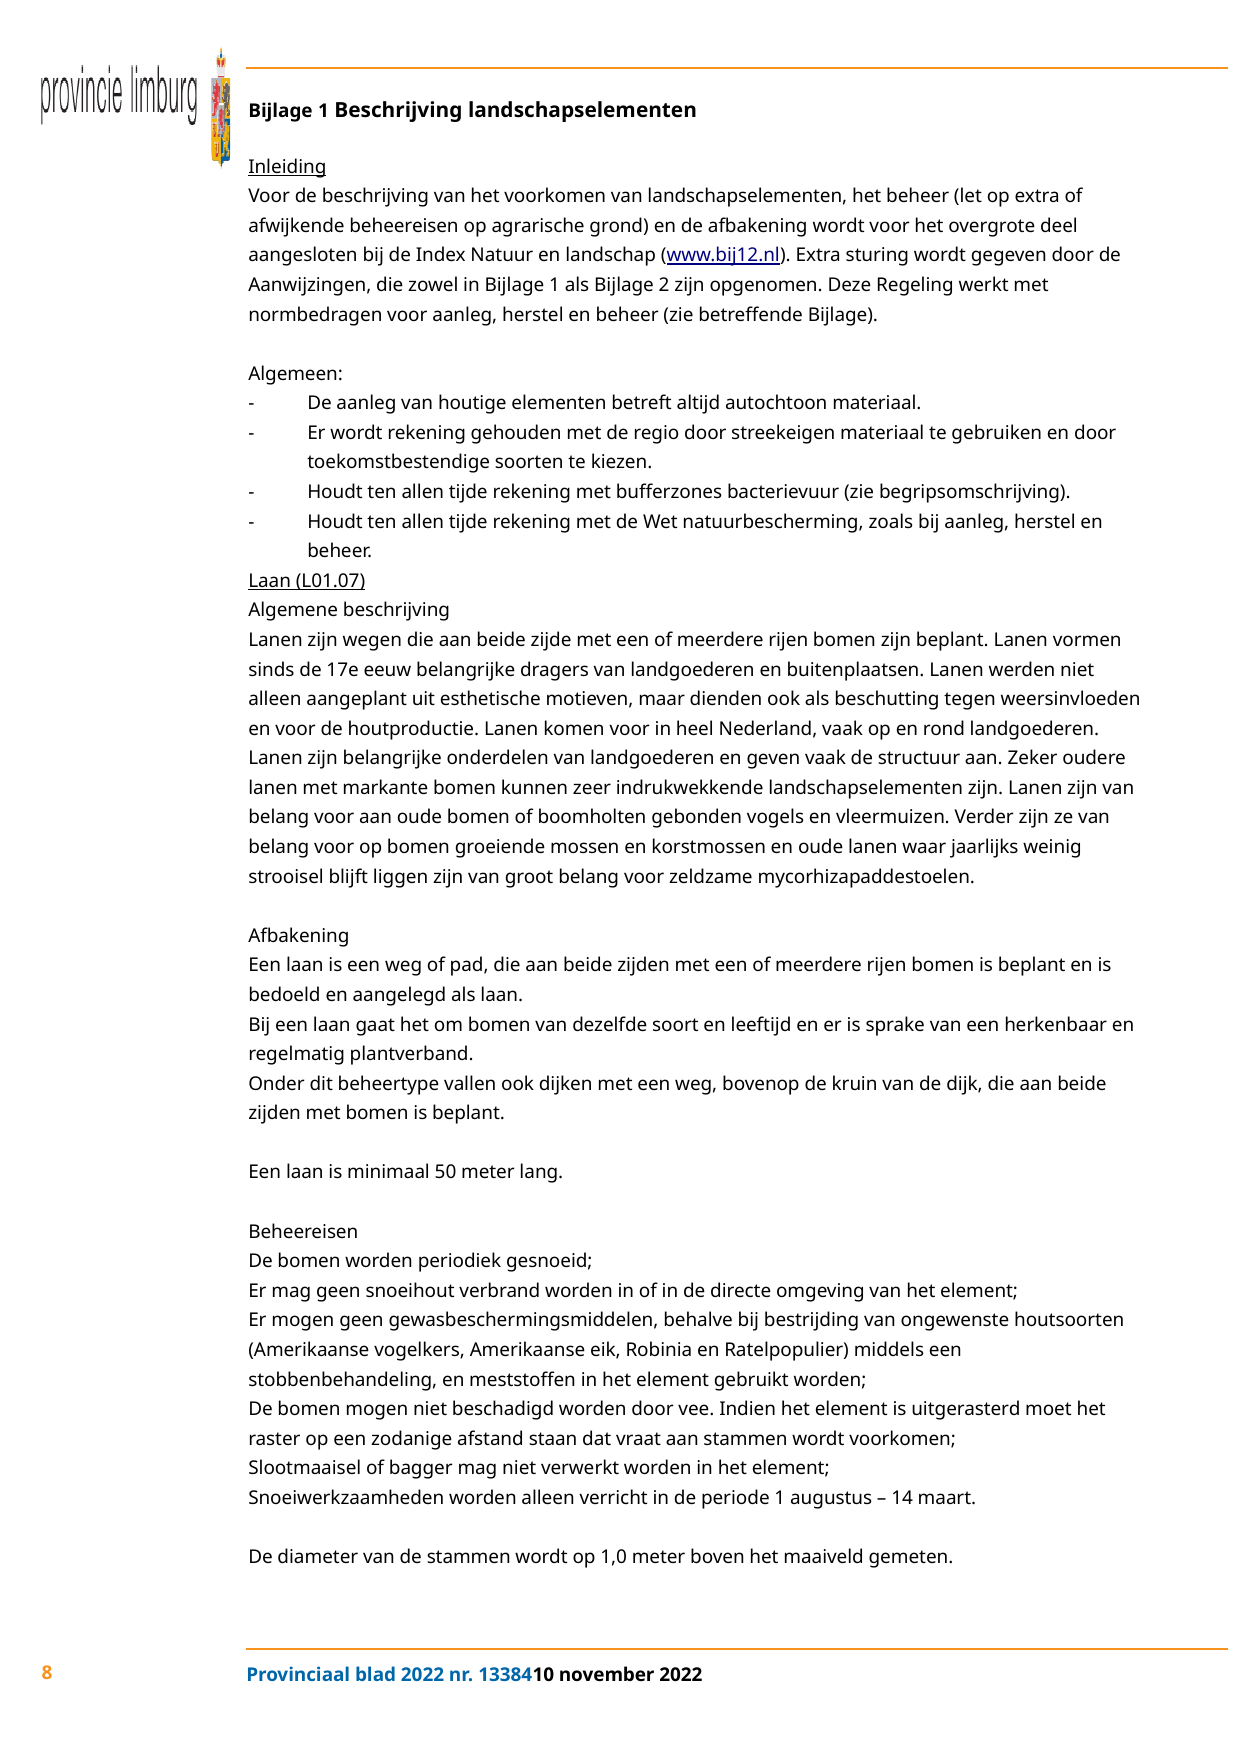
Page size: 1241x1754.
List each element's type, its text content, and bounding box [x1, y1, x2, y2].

text Een laan is een weg of pad, die aan beide zijden met een of meerdere rijen bomen is beplant en is bedoeld en aangelegd als laan. [248, 952, 1152, 1007]
list Houdt ten allen tijde rekening met de Wet natuurbescherming, zoals bij aanleg, herstel en beheer. [248, 508, 1152, 563]
text De diameter van de stammen wordt op 1,0 meter boven het maaiveld gemeten. [248, 1543, 1152, 1569]
text De bomen mogen niet beschadigd worden door vee. Indien het element is uitgerasterd moet het raster op een zodanige afstand staan dat vraat aan stammen wordt voorkomen; [248, 1395, 1152, 1451]
text Lanen zijn wegen die aan beide zijde met een of meerdere rijen bomen zijn beplant. Lanen vormen sinds de 17e eeuw belangrijke dragers van landgoederen en buitenplaatsen. Lanen werden niet alleen aangeplant uit esthetische motieven, maar dienden ook als beschutting tegen weersinvloeden en voor de houtproductie. Lanen komen voor in heel Nederland, vaak op en rond landgoederen. [248, 626, 1152, 741]
text Een laan is minimaal 50 meter lang. [248, 1159, 1152, 1184]
text Slootmaaisel of bagger mag niet verwerkt worden in het element; [248, 1454, 1152, 1480]
text Er mogen geen gewasbeschermingsmiddelen, behalve bij bestrijding van ongewenste houtsoorten (Amerikaanse vogelkers, Amerikaanse eik, Robinia en Ratelpopulier) middels een stobbenbehandeling, en meststoffen in het element gebruikt worden; [248, 1307, 1152, 1392]
text Bij een laan gaat het om bomen van dezelfde soort en leeftijd en er is sprake van een herkenbaar en regelmatig plantverband. [248, 1011, 1152, 1066]
text Inleiding [248, 153, 1152, 179]
text Laan (L01.07) [248, 567, 1152, 593]
list Er wordt rekening gehouden met de regio door streekeigen materiaal te gebruiken en door toekomstbestendige soorten te kiezen. [248, 419, 1152, 474]
list De aanleg van houtige elementen betreft altijd autochtoon materiaal. [248, 389, 1152, 415]
text Afbakening [248, 922, 1152, 948]
list Houdt ten allen tijde rekening met bufferzones bacterievuur (zie begripsomschrijving). [248, 478, 1152, 504]
text Voor de beschrijving van het voorkomen van landschapselementen, het beheer (let op extra of afwijkende beheereisen op agrarische grond) en de afbakening wordt voor het overgrote deel aangesloten bij de Index Natuur en landschap (www.bij12.nl). Extra sturing wordt gegeven door de Aanwijzingen, die zowel in Bijlage 1 als Bijlage 2 zijn opgenomen. Deze Regeling werkt met normbedragen voor aanleg, herstel en beheer (zie betreffende Bijlage). [248, 182, 1152, 327]
text Lanen zijn belangrijke onderdelen van landgoederen en geven vaak de structuur aan. Zeker oudere lanen met markante bomen kunnen zeer indrukwekkende landschapselementen zijn. Lanen zijn van belang voor aan oude bomen of boomholten gebonden vogels en vleermuizen. Verder zijn ze van belang voor op bomen groeiende mossen en korstmossen en oude lanen waar jaarlijks weinig strooisel blijft liggen zijn van groot belang voor zeldzame mycorhizapaddestoelen. [248, 744, 1152, 889]
text Bijlage 1 Beschrijving landschapselementen [248, 95, 1152, 123]
text Snoeiwerkzaamheden worden alleen verricht in de periode 1 augustus – 14 maart. [248, 1484, 1152, 1510]
text Er mag geen snoeihout verbrand worden in of in de directe omgeving van het element; [248, 1277, 1152, 1303]
text De bomen worden periodiek gesnoeid; [248, 1247, 1152, 1273]
text Algemeen: [248, 360, 1152, 386]
text Onder dit beheertype vallen ook dijken met een weg, bovenop de kruin van de dijk, die aan beide zijden met bomen is beplant. [248, 1070, 1152, 1125]
text Beheereisen [248, 1218, 1152, 1244]
picture [41, 47, 231, 172]
text Algemene beschrijving [248, 597, 1152, 622]
